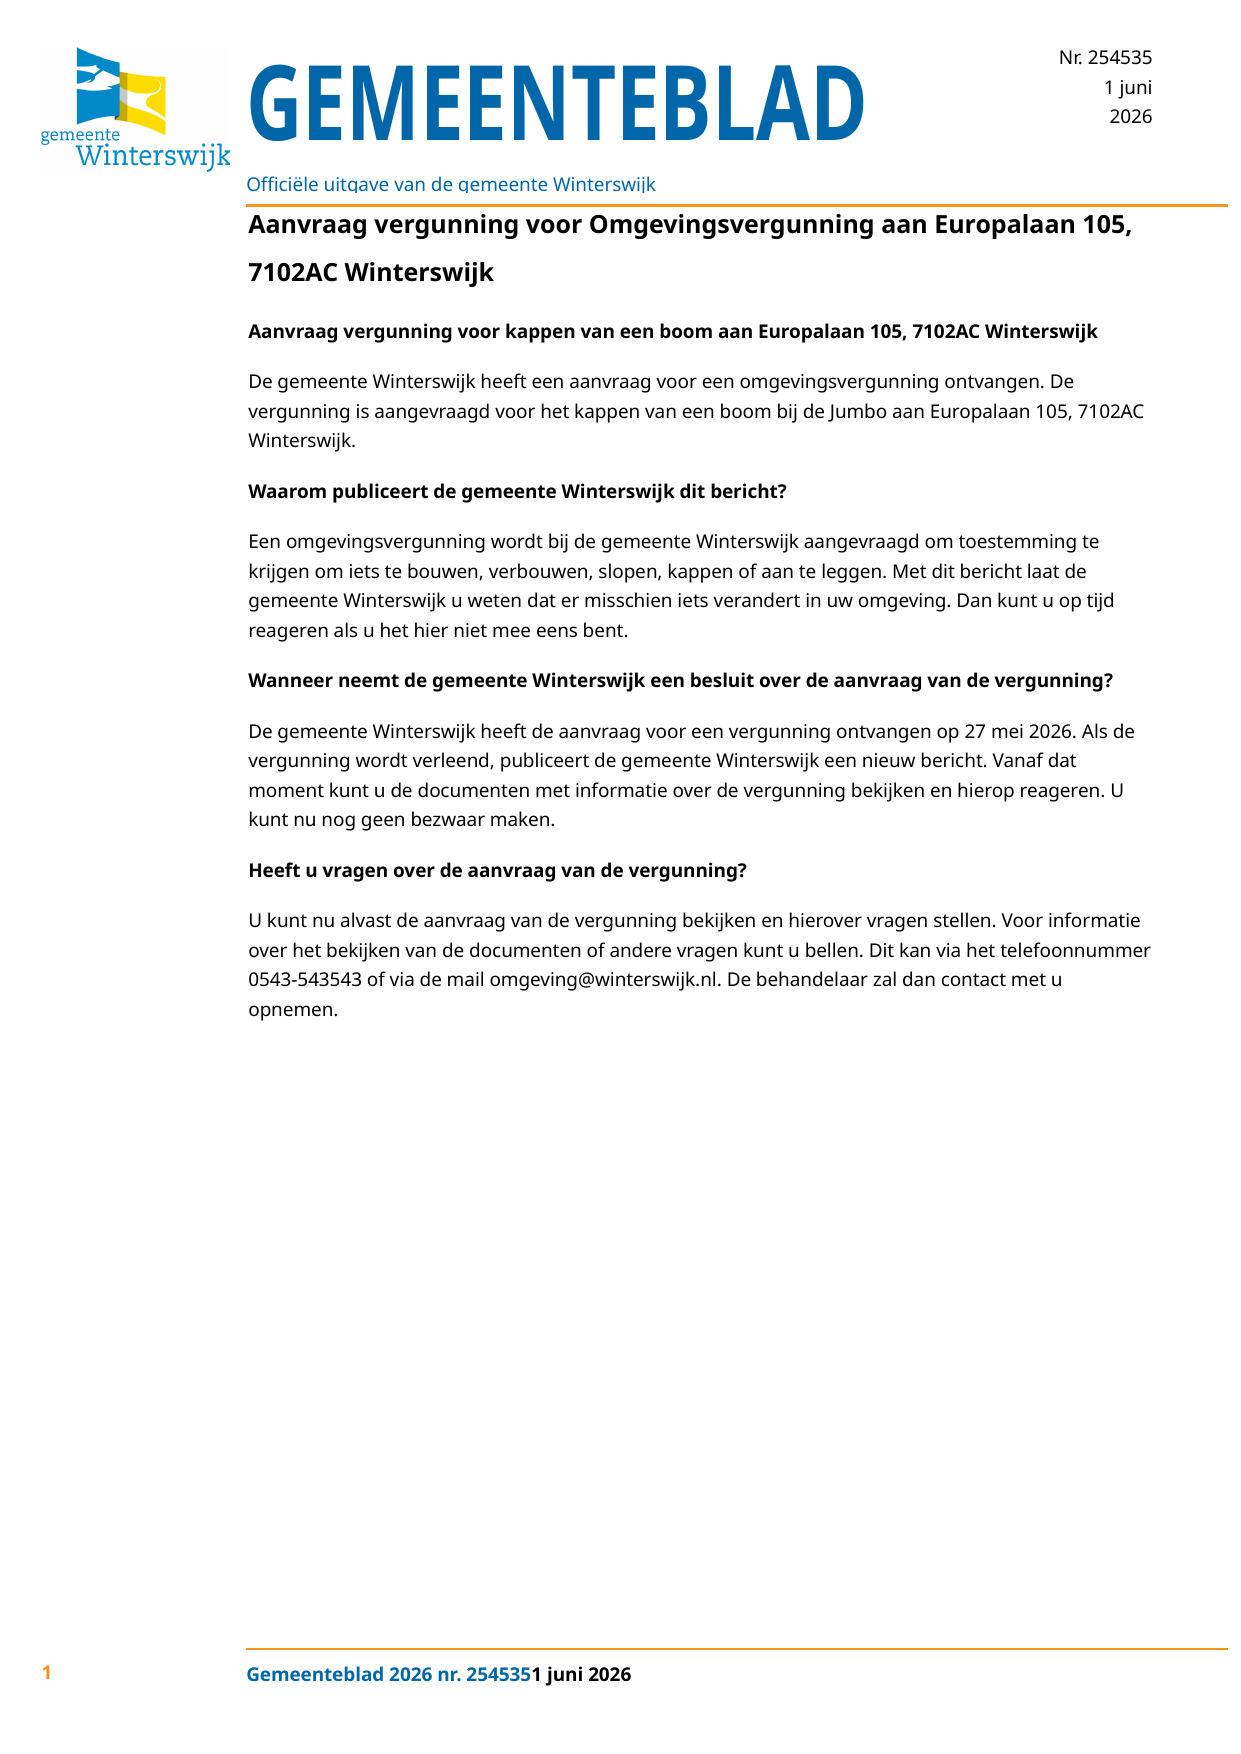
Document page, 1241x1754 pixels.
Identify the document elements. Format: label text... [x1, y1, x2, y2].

text Waarom publiceert de gemeente Winterswijk dit bericht? [248, 478, 1152, 504]
text Een omgevingsvergunning wordt bij de gemeente Winterswijk aangevraagd om toestemming te krijgen om iets te bouwen, verbouwen, slopen, kappen of aan te leggen. Met dit bericht laat de gemeente Winterswijk u weten dat er misschien iets verandert in uw omgeving. Dan kunt u op tijd reageren als u het hier niet mee eens bent. [248, 528, 1152, 643]
picture [41, 47, 231, 172]
text De gemeente Winterswijk heeft een aanvraag voor een omgevingsvergunning ontvangen. De vergunning is aangevraagd voor het kappen van een boom bij de Jumbo aan Europalaan 105, 7102AC Winterswijk. [248, 368, 1152, 453]
text Wanneer neemt de gemeente Winterswijk een besluit over de aanvraag van de vergunning? [248, 667, 1152, 693]
text De gemeente Winterswijk heeft de aanvraag voor een vergunning ontvangen op 27 mei 2026. Als de vergunning wordt verleend, publiceert de gemeente Winterswijk een nieuw bericht. Vanaf dat moment kunt u de documenten met informatie over de vergunning bekijken en hierop reageren. U kunt nu nog geen bezwaar maken. [248, 718, 1152, 832]
picture [225, 153, 231, 162]
text Heeft u vragen over de aanvraag van de vergunning? [248, 857, 1152, 883]
text Aanvraag vergunning voor Omgevingsvergunning aan Europalaan 105, 7102AC Winterswijk [248, 207, 1152, 288]
text U kunt nu alvast de aanvraag van de vergunning bekijken en hierover vragen stellen. Voor informatie over het bekijken van de documenten of andere vragen kunt u bellen. Dit kan via het telefoonnummer 0543-543543 of via de mail omgeving@winterswijk.nl. De behandelaar zal dan contact met u opnemen. [248, 907, 1152, 1022]
text Aanvraag vergunning voor kappen van een boom aan Europalaan 105, 7102AC Winterswijk [248, 318, 1152, 344]
